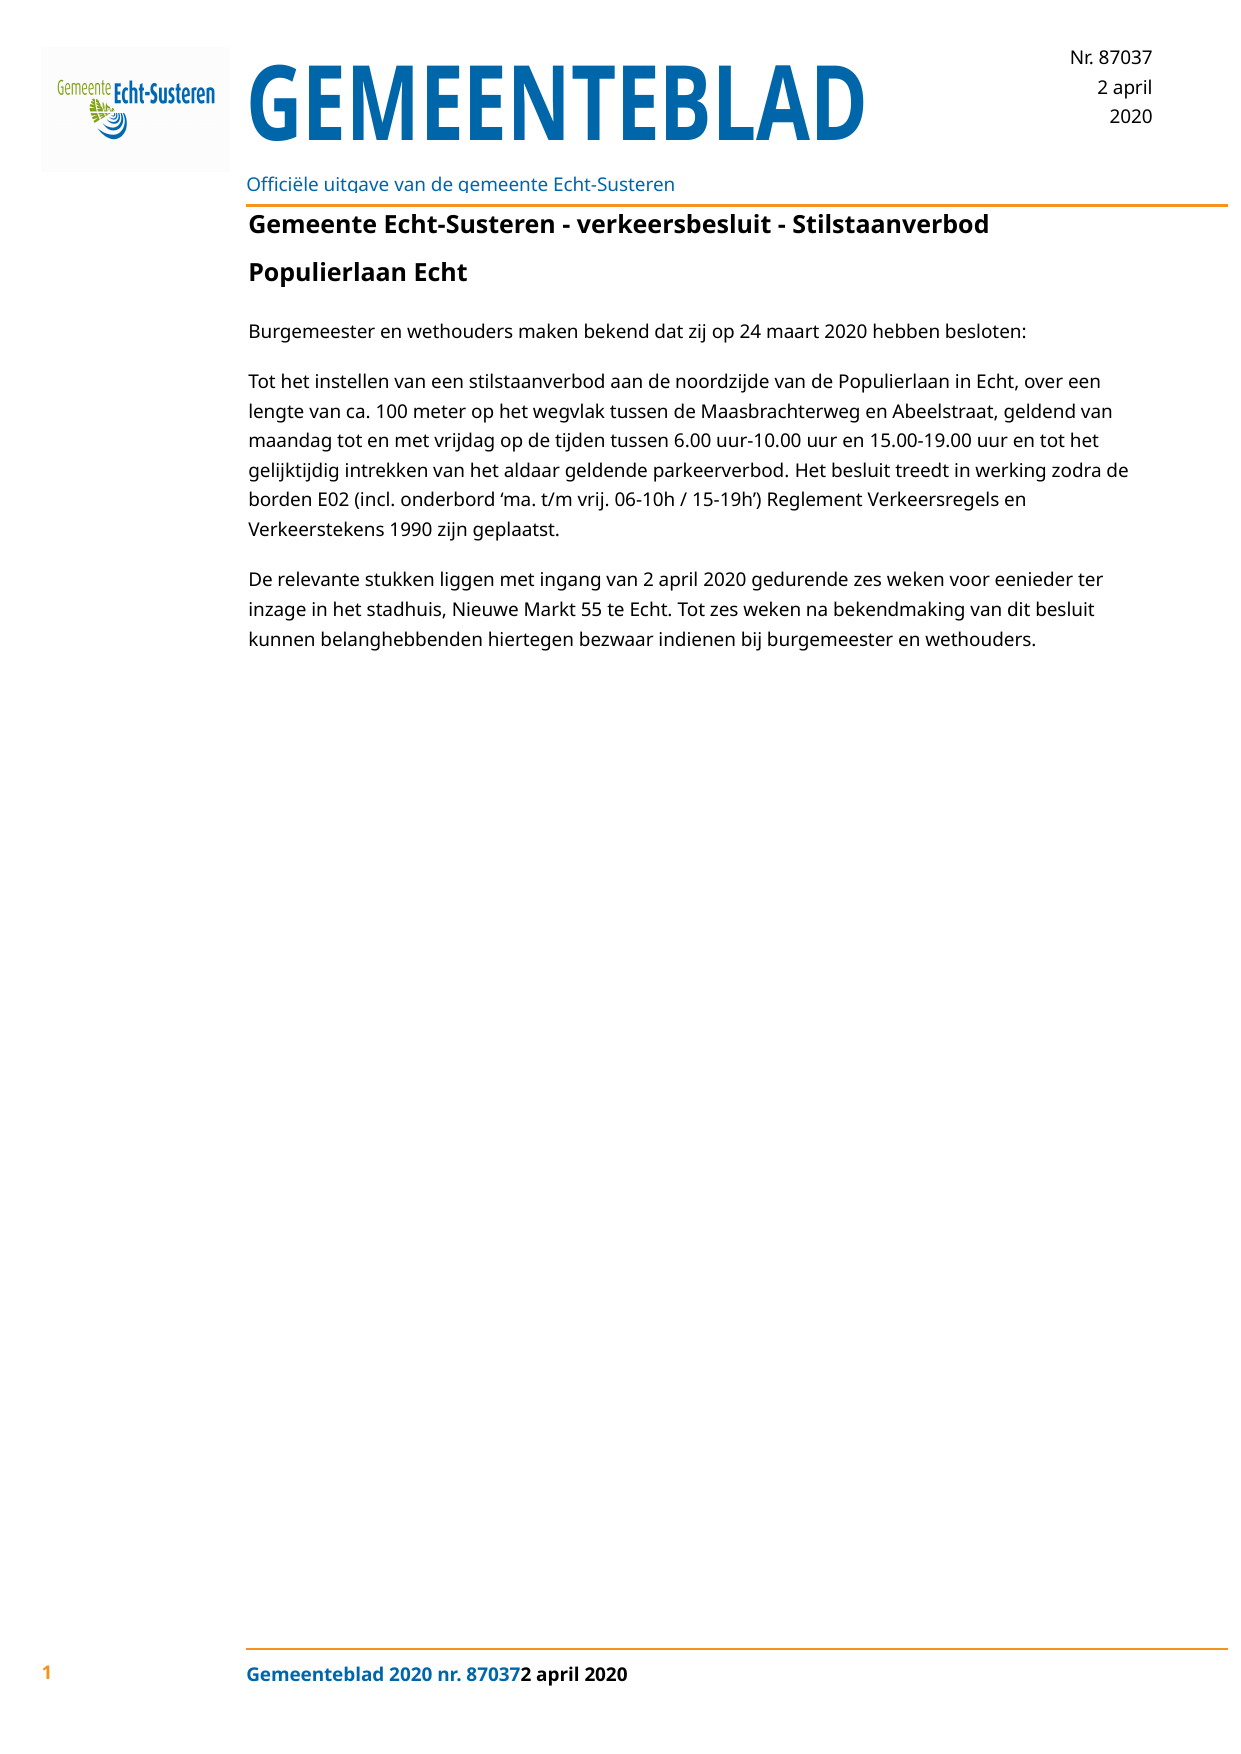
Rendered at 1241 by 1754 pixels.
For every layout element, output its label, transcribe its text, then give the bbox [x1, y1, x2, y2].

text Gemeente Echt-Susteren - verkeersbesluit - Stilstaanverbod Populierlaan Echt [248, 207, 1152, 288]
text Burgemeester en wethouders maken bekend dat zij op 24 maart 2020 hebben besloten: [248, 318, 1152, 344]
text De relevante stukken liggen met ingang van 2 april 2020 gedurende zes weken voor eenieder ter inzage in het stadhuis, Nieuwe Markt 55 te Echt. Tot zes weken na bekendmaking van dit besluit kunnen belanghebbenden hiertegen bezwaar indienen bij burgemeester en wethouders. [248, 567, 1152, 652]
text Tot het instellen van een stilstaanverbod aan de noordzijde van de Populierlaan in Echt, over een lengte van ca. 100 meter op het wegvlak tussen de Maasbrachterweg en Abeelstraat, geldend van maandag tot en met vrijdag op de tijden tussen 6.00 uur-10.00 uur en 15.00-19.00 uur en tot het gelijktijdig intrekken van het aldaar geldende parkeerverbod. Het besluit treedt in werking zodra de borden E02 (incl. onderbord ‘ma. t/m vrij. 06-10h / 15-19h’) Reglement Verkeersregels en Verkeerstekens 1990 zijn geplaatst. [248, 368, 1152, 542]
picture [41, 47, 231, 172]
